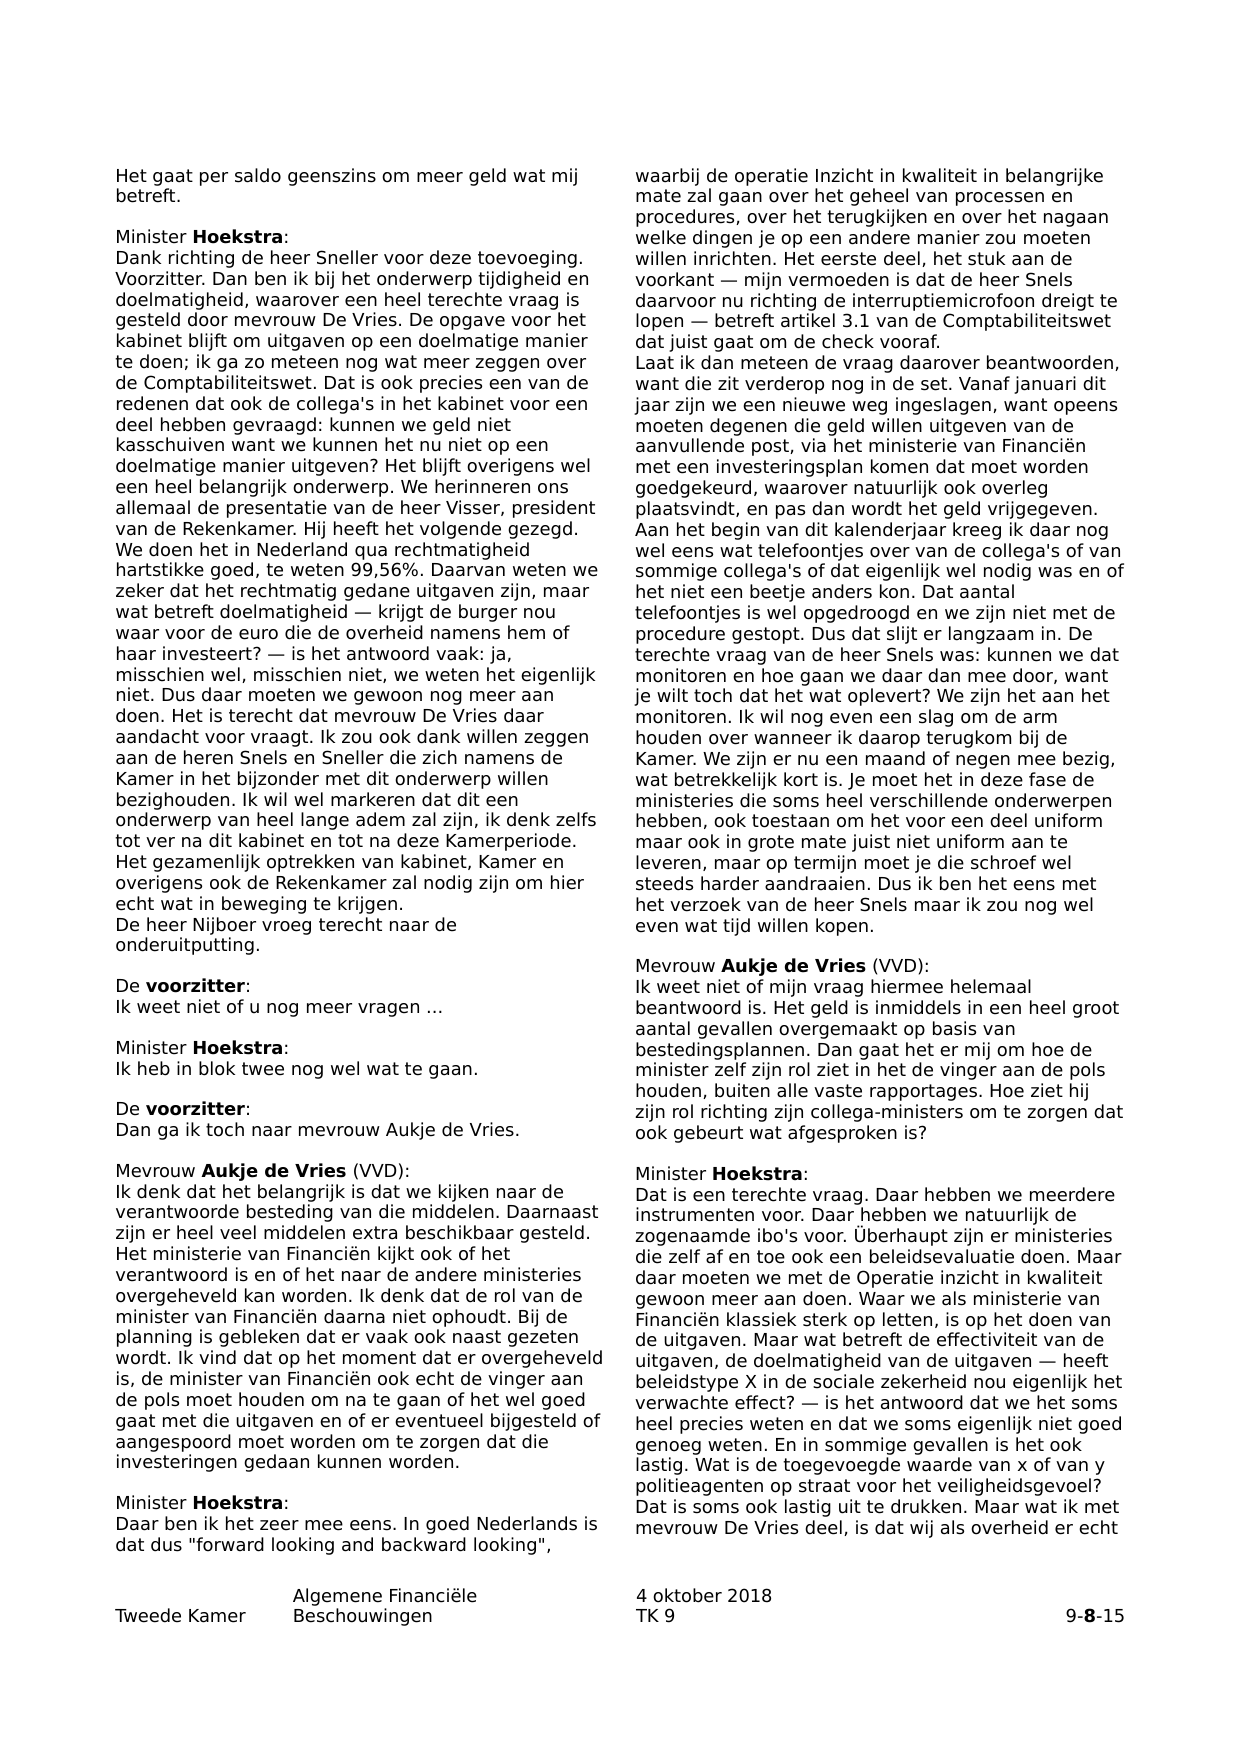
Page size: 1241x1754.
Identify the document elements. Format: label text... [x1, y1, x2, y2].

text Mevrouw Aukje de Vries (VVD): [635, 956, 1125, 977]
text Dat is een terechte vraag. Daar hebben we meerdere instrumenten voor. Daar hebben we natuurlijk de zogenaamde ibo's voor. Überhaupt zijn er ministeries die zelf af en toe ook een beleidsevaluatie doen. Maar daar moeten we met de Operatie inzicht in kwaliteit gewoon meer aan doen. Waar we als ministerie van Financiën klassiek sterk op letten, is op het doen van de uitgaven. Maar wat betreft de effectiviteit van de uitgaven, de doelmatigheid van de uitgaven — heeft beleidstype X in de sociale zekerheid nou eigenlijk het verwachte effect? — is het antwoord dat we het soms heel precies weten en dat we soms eigenlijk niet goed genoeg weten. En in sommige gevallen is het ook lastig. Wat is de toegevoegde waarde van x of van y politieagenten op straat voor het veiligheidsgevoel? Dat is soms ook lastig uit te drukken. Maar wat ik met mevrouw De Vries deel, is dat wij als overheid er echt [635, 1184, 1125, 1538]
text De voorzitter: [115, 976, 605, 997]
text Dank richting de heer Sneller voor deze toevoeging. [115, 248, 605, 268]
text Ik denk dat het belangrijk is dat we kijken naar de verantwoorde besteding van die middelen. Daarnaast zijn er heel veel middelen extra beschikbaar gesteld. Het ministerie van Financiën kijkt ook of het verantwoord is en of het naar de andere ministeries overgeheveld kan worden. Ik denk dat de rol van de minister van Financiën daarna niet ophoudt. Bij de planning is gebleken dat er vaak ook naast gezeten wordt. Ik vind dat op het moment dat er overgeheveld is, de minister van Financiën ook echt de vinger aan de pols moet houden om na te gaan of het wel goed gaat met die uitgaven en of er eventueel bijgesteld of aangespoord moet worden om te zorgen dat die investeringen gedaan kunnen worden. [115, 1181, 605, 1473]
text Dan ga ik toch naar mevrouw Aukje de Vries. [115, 1120, 605, 1141]
text Ik weet niet of mijn vraag hiermee helemaal beantwoord is. Het geld is inmiddels in een heel groot aantal gevallen overgemaakt op basis van bestedingsplannen. Dan gaat het er mij om hoe de minister zelf zijn rol ziet in het de vinger aan de pols houden, buiten alle vaste rapportages. Hoe ziet hij zijn rol richting zijn collega-ministers om te zorgen dat ook gebeurt wat afgesproken is? [635, 977, 1125, 1143]
text Voorzitter. Dan ben ik bij het onderwerp tijdigheid en doelmatigheid, waarover een heel terechte vraag is gesteld door mevrouw De Vries. De opgave voor het kabinet blijft om uitgaven op een doelmatige manier te doen; ik ga zo meteen nog wat meer zeggen over de Comptabiliteitswet. Dat is ook precies een van de redenen dat ook de collega's in het kabinet voor een deel hebben gevraagd: kunnen we geld niet kasschuiven want we kunnen het nu niet op een doelmatige manier uitgeven? Het blijft overigens wel een heel belangrijk onderwerp. We herinneren ons allemaal de presentatie van de heer Visser, president van de Rekenkamer. Hij heeft het volgende gezegd. We doen het in Nederland qua rechtmatigheid hartstikke goed, te weten 99,56%. Daarvan weten we zeker dat het rechtmatig gedane uitgaven zijn, maar wat betreft doelmatigheid — krijgt de burger nou waar voor de euro die de overheid namens hem of haar investeert? — is het antwoord vaak: ja, misschien wel, misschien niet, we weten het eigenlijk niet. Dus daar moeten we gewoon nog meer aan doen. Het is terecht dat mevrouw De Vries daar aandacht voor vraagt. Ik zou ook dank willen zeggen aan de heren Snels en Sneller die zich namens de Kamer in het bijzonder met dit onderwerp willen bezighouden. Ik wil wel markeren dat dit een onderwerp van heel lange adem zal zijn, ik denk zelfs tot ver na dit kabinet en tot na deze Kamerperiode. Het gezamenlijk optrekken van kabinet, Kamer en overigens ook de Rekenkamer zal nodig zijn om hier echt wat in beweging te krijgen. [115, 268, 605, 914]
text Ik heb in blok twee nog wel wat te gaan. [115, 1058, 605, 1079]
text Laat ik dan meteen de vraag daarover beantwoorden, want die zit verderop nog in de set. Vanaf januari dit jaar zijn we een nieuwe weg ingeslagen, want opeens moeten degenen die geld willen uitgeven van de aanvullende post, via het ministerie van Financiën met een investeringsplan komen dat moet worden goedgekeurd, waarover natuurlijk ook overleg plaatsvindt, en pas dan wordt het geld vrijgegeven. Aan het begin van dit kalenderjaar kreeg ik daar nog wel eens wat telefoontjes over van de collega's of van sommige collega's of dat eigenlijk wel nodig was en of het niet een beetje anders kon. Dat aantal telefoontjes is wel opgedroogd en we zijn niet met de procedure gestopt. Dus dat slijt er langzaam in. De terechte vraag van de heer Snels was: kunnen we dat monitoren en hoe gaan we daar dan mee door, want je wilt toch dat het wat oplevert? We zijn het aan het monitoren. Ik wil nog even een slag om de arm houden over wanneer ik daarop terugkom bij de Kamer. We zijn er nu een maand of negen mee bezig, wat betrekkelijk kort is. Je moet het in deze fase de ministeries die soms heel verschillende onderwerpen hebben, ook toestaan om het voor een deel uniform maar ook in grote mate juist niet uniform aan te leveren, maar op termijn moet je die schroef wel steeds harder aandraaien. Dus ik ben het eens met het verzoek van de heer Snels maar ik zou nog wel even wat tijd willen kopen. [635, 353, 1125, 936]
text Minister Hoekstra: [635, 1163, 1125, 1184]
text Het gaat per saldo geenszins om meer geld wat mij betreft. [115, 165, 605, 207]
text Ik weet niet of u nog meer vragen ... [115, 997, 605, 1018]
text waarbij de operatie Inzicht in kwaliteit in belangrijke mate zal gaan over het geheel van processen en procedures, over het terugkijken en over het nagaan welke dingen je op een andere manier zou moeten willen inrichten. Het eerste deel, het stuk aan de voorkant — mijn vermoeden is dat de heer Snels daarvoor nu richting de interruptiemicrofoon dreigt te lopen — betreft artikel 3.1 van de Comptabiliteitswet dat juist gaat om de check vooraf. [635, 165, 1125, 353]
text Mevrouw Aukje de Vries (VVD): [115, 1161, 605, 1181]
text De heer Nijboer vroeg terecht naar de onderuitputting. [115, 914, 605, 956]
text Minister Hoekstra: [115, 1493, 605, 1514]
text Minister Hoekstra: [115, 1038, 605, 1058]
text Minister Hoekstra: [115, 227, 605, 248]
text Daar ben ik het zeer mee eens. In goed Nederlands is dat dus "forward looking and backward looking", [115, 1514, 605, 1556]
text De voorzitter: [115, 1099, 605, 1120]
